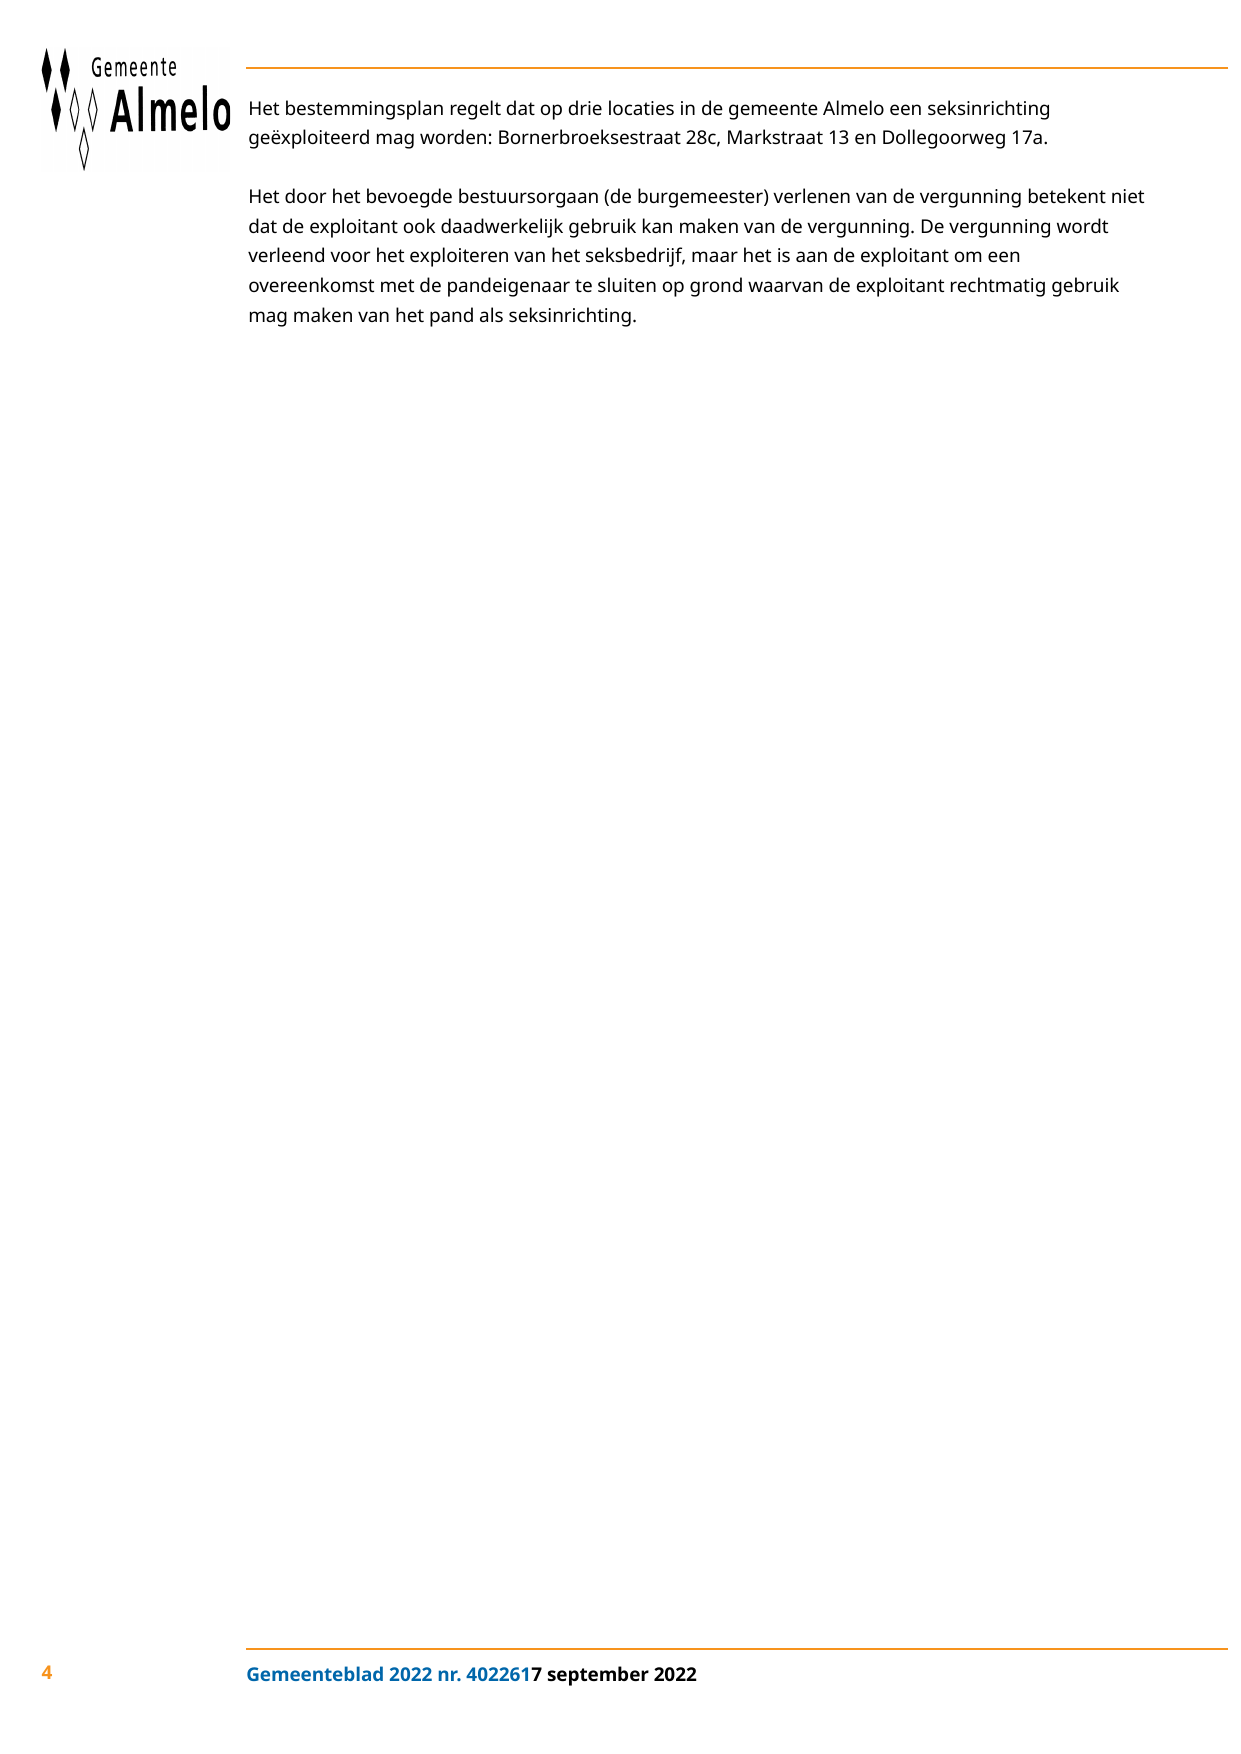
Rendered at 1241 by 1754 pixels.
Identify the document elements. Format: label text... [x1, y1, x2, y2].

text Het bestemmingsplan regelt dat op drie locaties in de gemeente Almelo een seksinrichting geëxploiteerd mag worden: Bornerbroeksestraat 28c, Markstraat 13 en Dollegoorweg 17a. [248, 95, 1152, 150]
text Het door het bevoegde bestuursorgaan (de burgemeester) verlenen van de vergunning betekent niet dat de exploitant ook daadwerkelijk gebruik kan maken van de vergunning. De vergunning wordt verleend voor het exploiteren van het seksbedrijf, maar het is aan de exploitant om een overeenkomst met de pandeigenaar te sluiten op grond waarvan de exploitant rechtmatig gebruik mag maken van het pand als seksinrichting. [248, 183, 1152, 328]
picture [41, 47, 231, 172]
